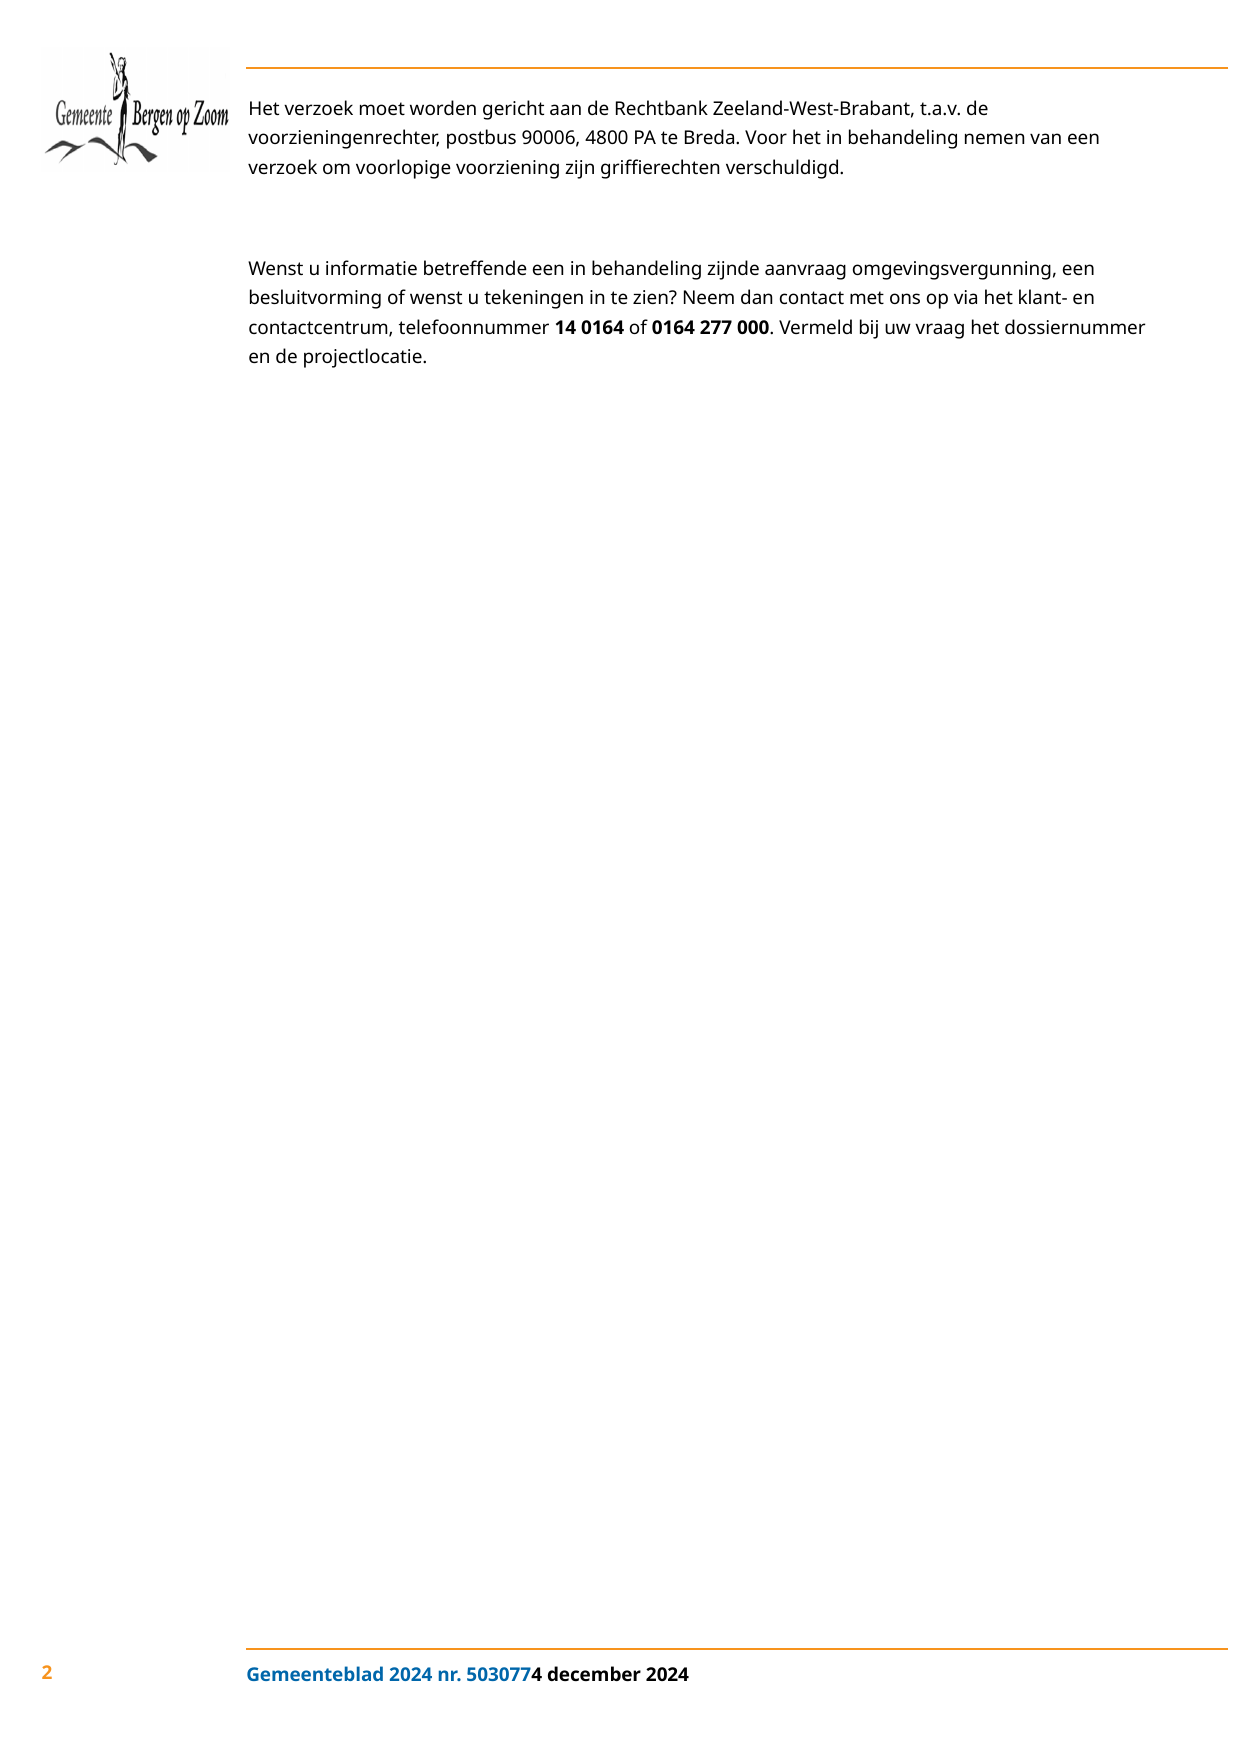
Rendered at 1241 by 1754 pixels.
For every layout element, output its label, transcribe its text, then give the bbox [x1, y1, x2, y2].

text Het verzoek moet worden gericht aan de Rechtbank Zeeland-West-Brabant, t.a.v. de voorzieningenrechter, postbus 90006, 4800 PA te Breda. Voor het in behandeling nemen van een verzoek om voorlopige voorziening zijn griffierechten verschuldigd. [248, 95, 1152, 180]
text Wenst u informatie betreffende een in behandeling zijnde aanvraag omgevingsvergunning, een besluitvorming of wenst u tekeningen in te zien? Neem dan contact met ons op via het klant- en contactcentrum, telefoonnummer 14 0164 of 0164 277 000. Vermeld bij uw vraag het dossiernummer en de projectlocatie. [248, 255, 1152, 369]
picture [41, 47, 231, 172]
